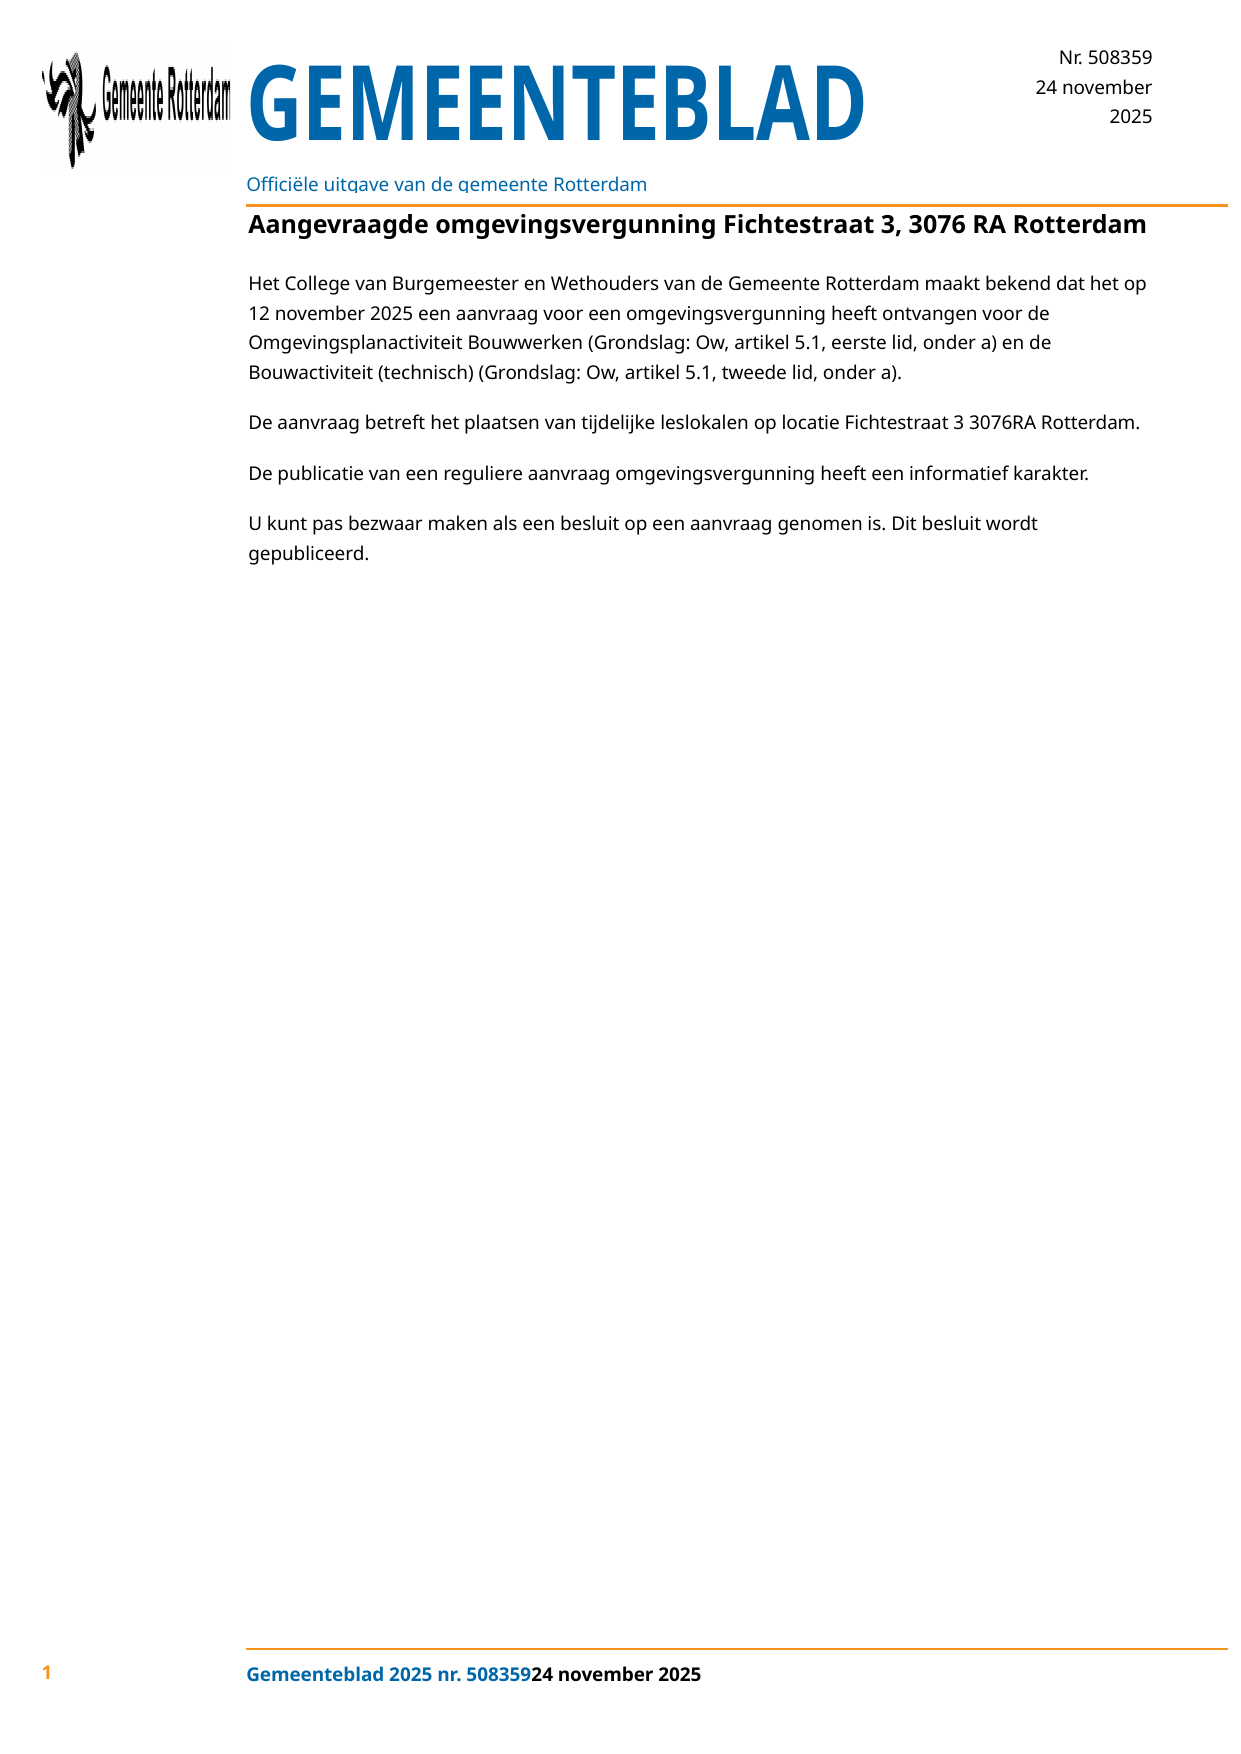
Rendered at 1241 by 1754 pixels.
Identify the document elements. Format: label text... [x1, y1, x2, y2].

text Het College van Burgemeester en Wethouders van de Gemeente Rotterdam maakt bekend dat het op 12 november 2025 een aanvraag voor een omgevingsvergunning heeft ontvangen voor de Omgevingsplanactiviteit Bouwwerken (Grondslag: Ow, artikel 5.1, eerste lid, onder a) en de Bouwactiviteit (technisch) (Grondslag: Ow, artikel 5.1, tweede lid, onder a). [248, 270, 1152, 385]
text U kunt pas bezwaar maken als een besluit op een aanvraag genomen is. Dit besluit wordt gepubliceerd. [248, 510, 1152, 566]
picture [41, 47, 231, 172]
text Aangevraagde omgevingsvergunning Fichtestraat 3, 3076 RA Rotterdam [248, 207, 1152, 241]
text De publicatie van een reguliere aanvraag omgevingsvergunning heeft een informatief karakter. [248, 460, 1152, 486]
text De aanvraag betreft het plaatsen van tijdelijke leslokalen op locatie Fichtestraat 3 3076RA Rotterdam. [248, 409, 1152, 435]
